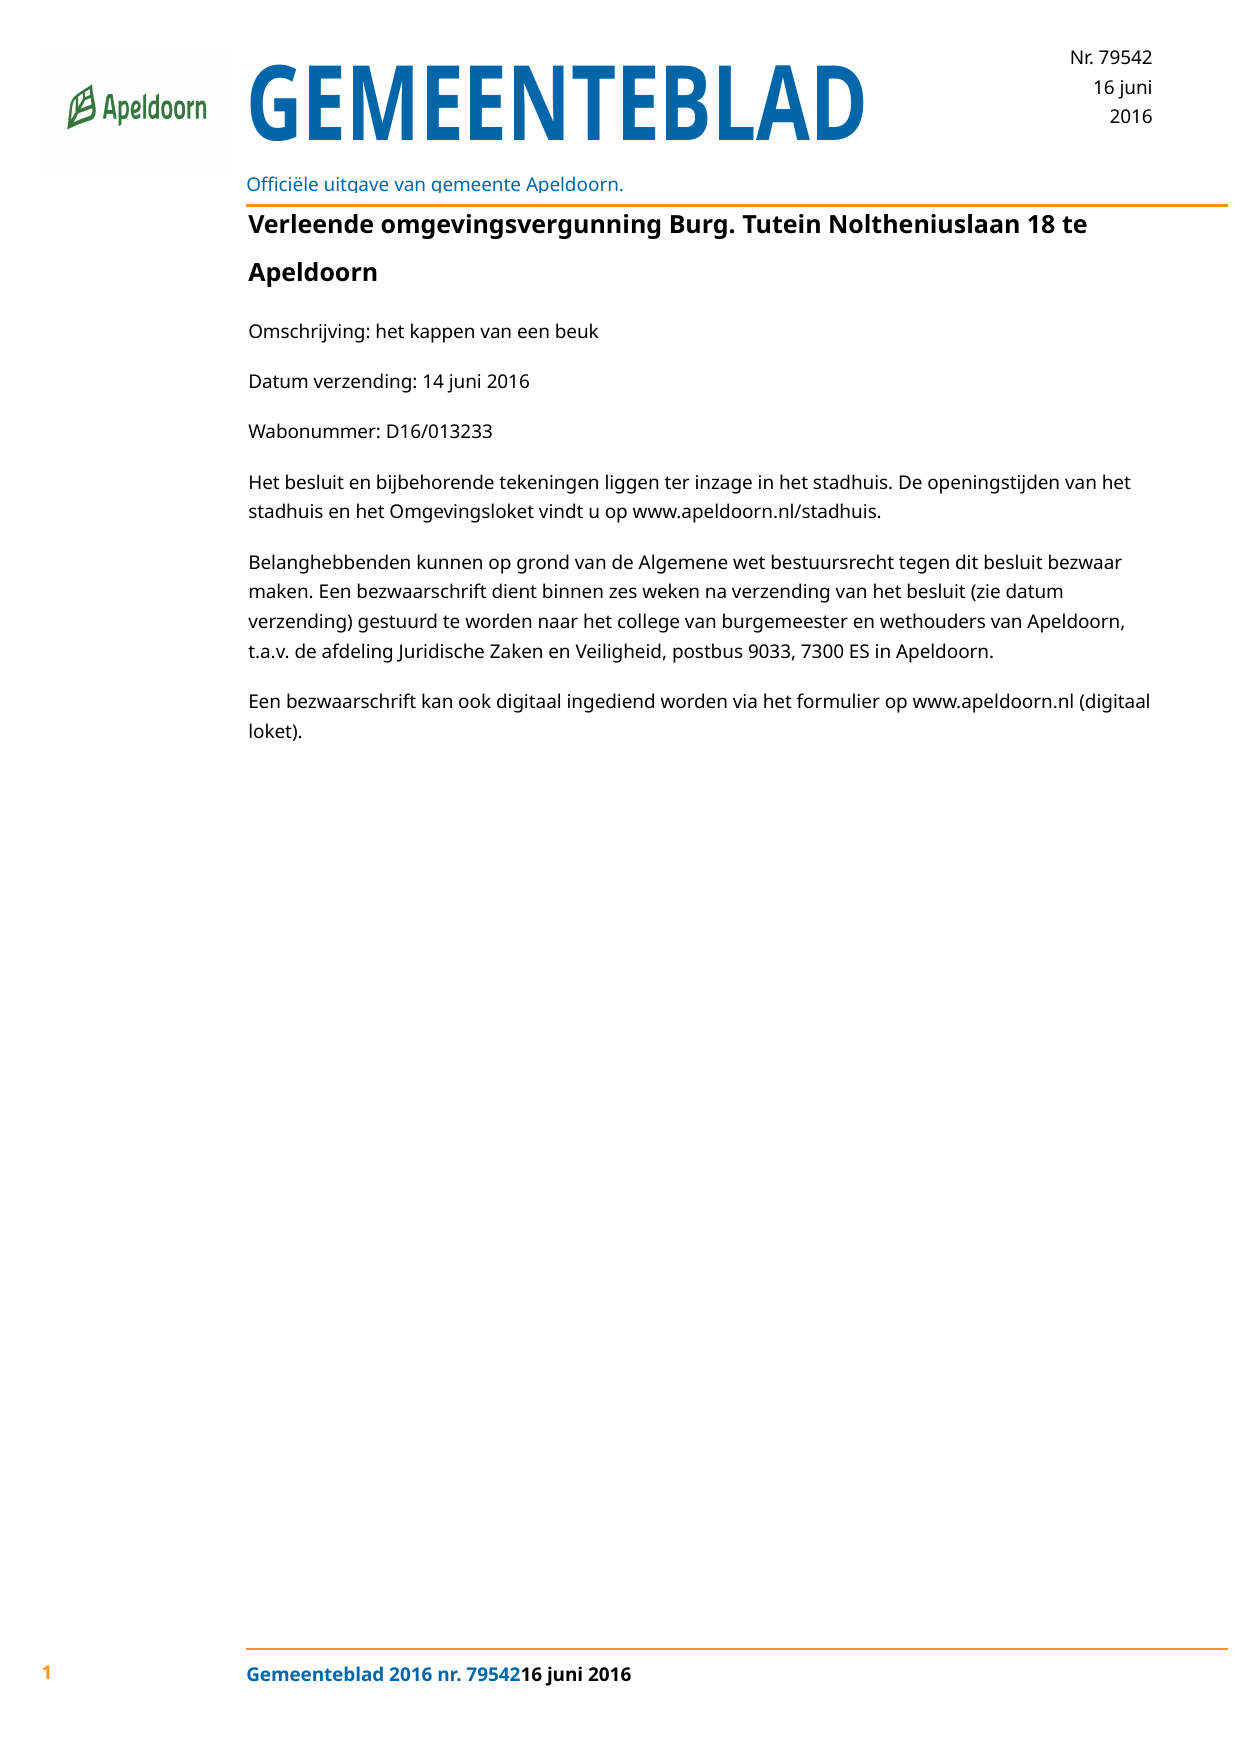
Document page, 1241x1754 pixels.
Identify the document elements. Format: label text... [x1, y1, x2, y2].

text Wabonummer: D16/013233 [248, 419, 1152, 444]
text Datum verzending: 14 juni 2016 [248, 368, 1152, 394]
text Omschrijving: het kappen van een beuk [248, 318, 1152, 344]
text Een bezwaarschrift kan ook digitaal ingediend worden via het formulier op www.apeldoorn.nl (digitaal loket). [248, 688, 1152, 744]
picture [41, 47, 231, 172]
text Verleende omgevingsvergunning Burg. Tutein Noltheniuslaan 18 te Apeldoorn [248, 207, 1152, 288]
text Het besluit en bijbehorende tekeningen liggen ter inzage in het stadhuis. De openingstijden van het stadhuis en het Omgevingsloket vindt u op www.apeldoorn.nl/stadhuis. [248, 469, 1152, 524]
text Belanghebbenden kunnen op grond van de Algemene wet bestuursrecht tegen dit besluit bezwaar maken. Een bezwaarschrift dient binnen zes weken na verzending van het besluit (zie datum verzending) gestuurd te worden naar het college van burgemeester en wethouders van Apeldoorn, t.a.v. de afdeling Juridische Zaken en Veiligheid, postbus 9033, 7300 ES in Apeldoorn. [248, 549, 1152, 664]
